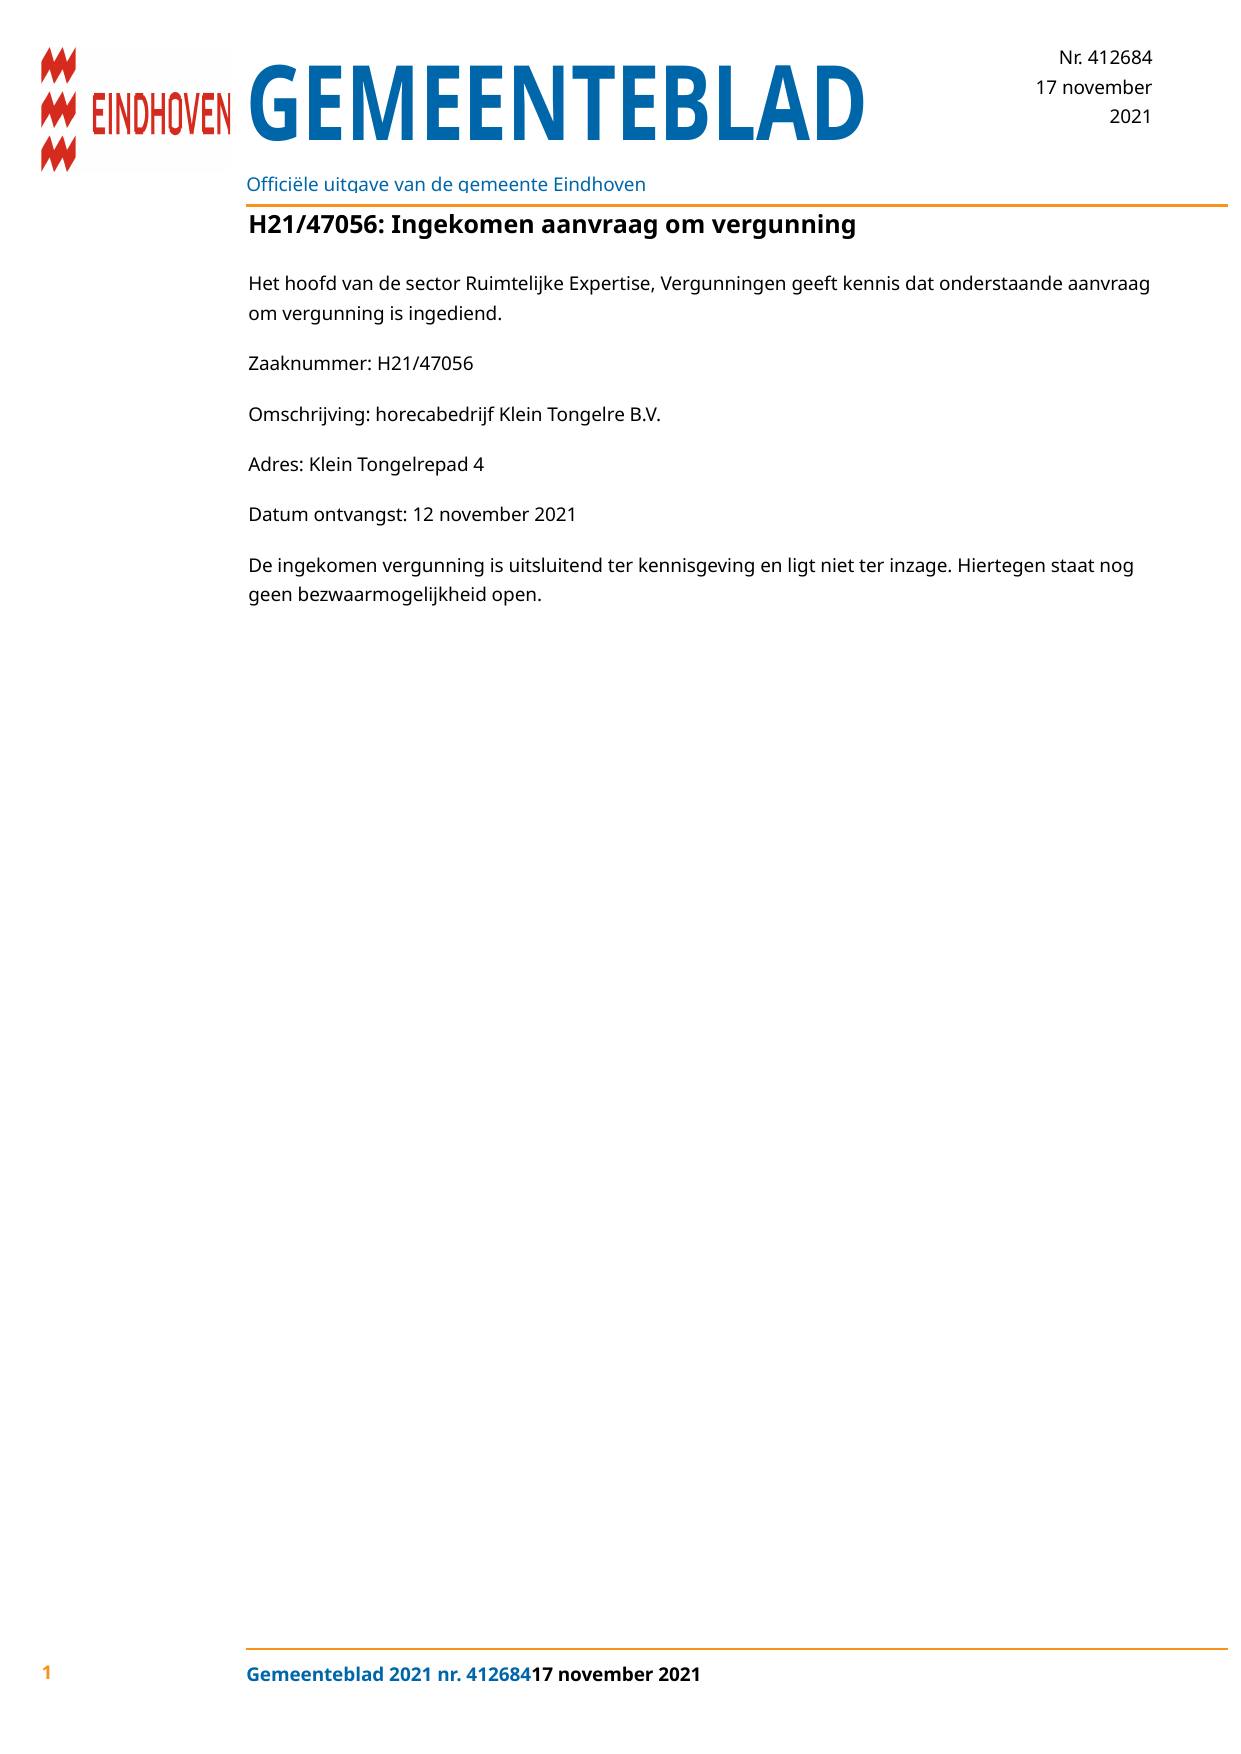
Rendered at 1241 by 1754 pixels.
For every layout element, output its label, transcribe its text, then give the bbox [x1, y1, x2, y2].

text Adres: Klein Tongelrepad 4 [248, 451, 1152, 477]
text De ingekomen vergunning is uitsluitend ter kennisgeving en ligt niet ter inzage. Hiertegen staat nog geen bezwaarmogelijkheid open. [248, 552, 1152, 607]
text H21/47056: Ingekomen aanvraag om vergunning [248, 207, 1152, 241]
text Omschrijving: horecabedrijf Klein Tongelre B.V. [248, 401, 1152, 426]
text Het hoofd van de sector Ruimtelijke Expertise, Vergunningen geeft kennis dat onderstaande aanvraag om vergunning is ingediend. [248, 270, 1152, 326]
text Datum ontvangst: 12 november 2021 [248, 502, 1152, 527]
picture [41, 47, 231, 172]
text Zaaknummer: H21/47056 [248, 350, 1152, 376]
